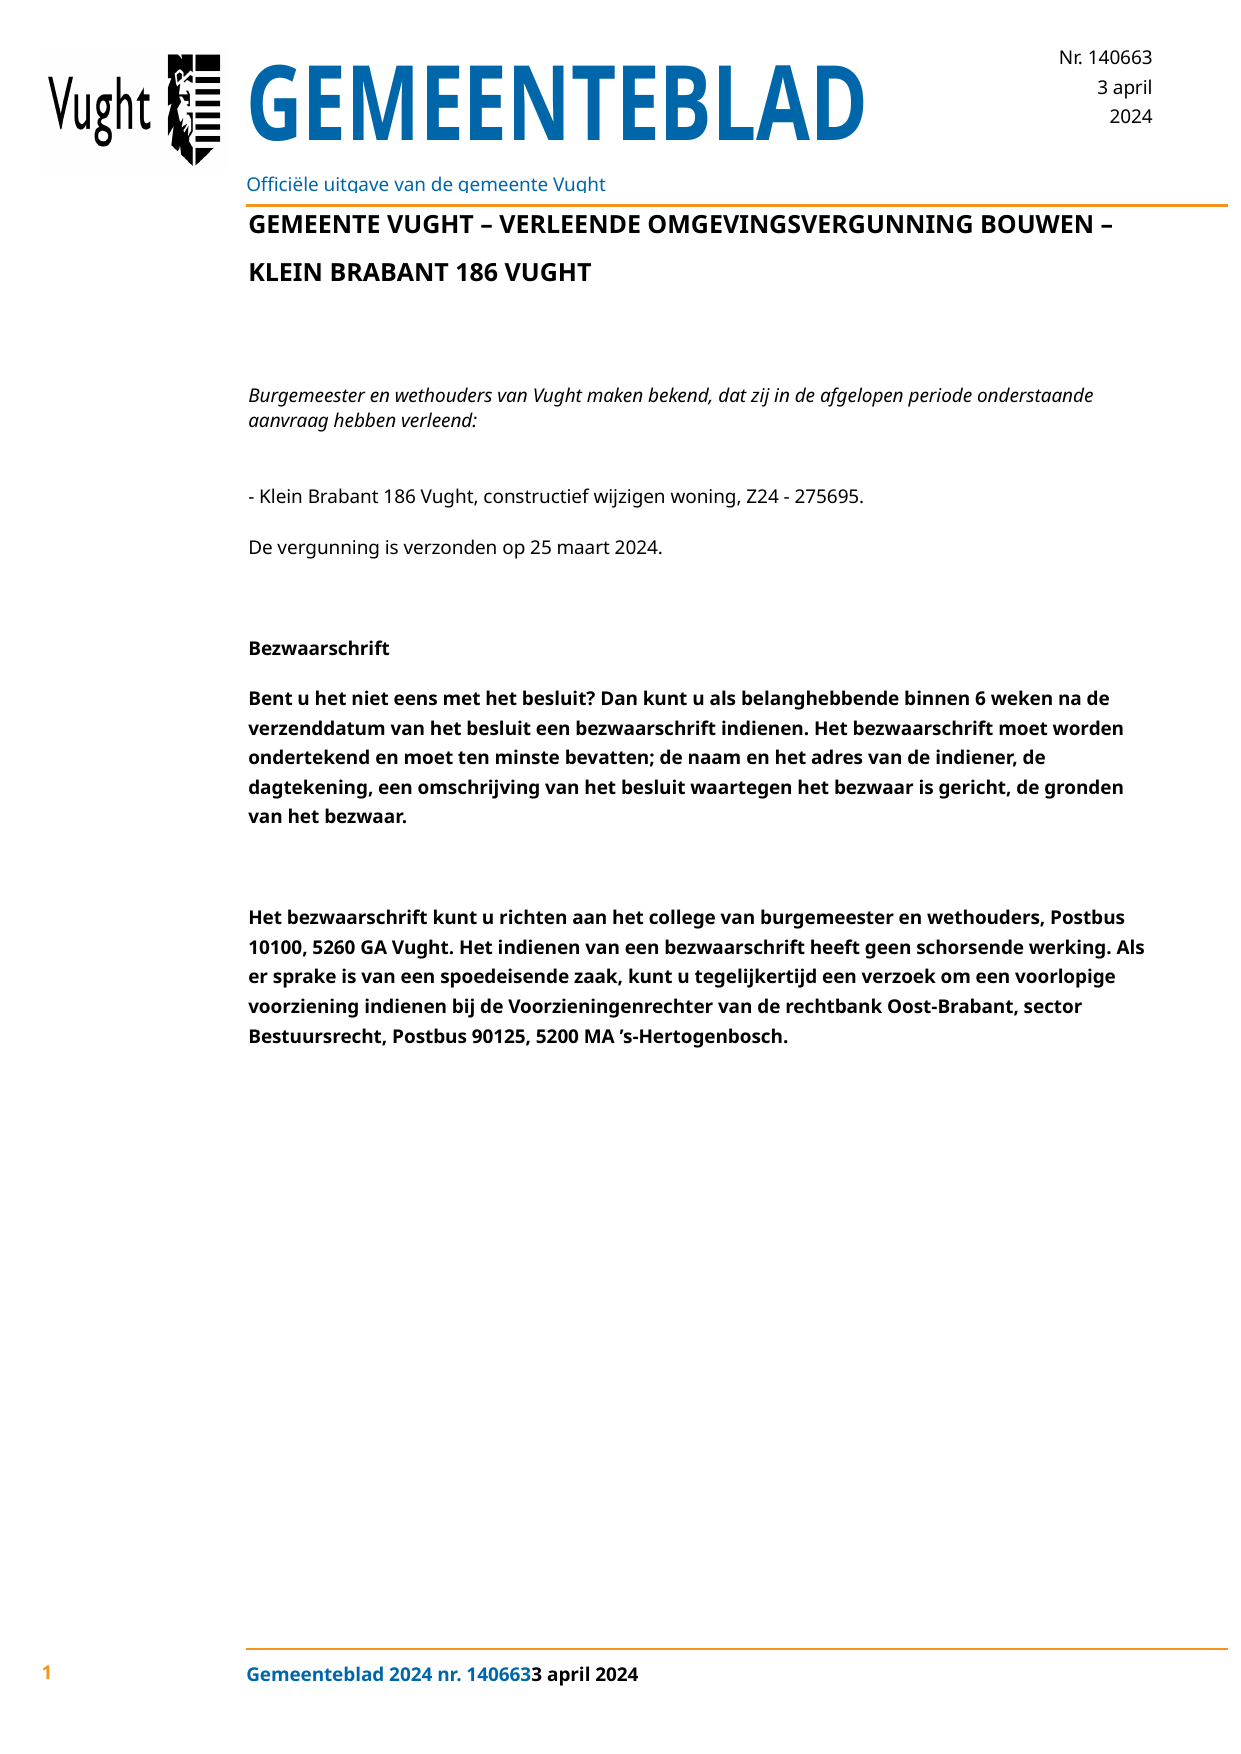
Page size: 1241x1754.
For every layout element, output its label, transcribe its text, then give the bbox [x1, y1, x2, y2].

text Bezwaarschrift [248, 635, 1152, 661]
text De vergunning is verzonden op 25 maart 2024. [248, 534, 1152, 560]
text Burgemeester en wethouders van Vught maken bekend, dat zij in de afgelopen periode onderstaande aanvraag hebben verleend: [248, 382, 1152, 433]
text Bent u het niet eens met het besluit? Dan kunt u als belanghebbende binnen 6 weken na de verzenddatum van het besluit een bezwaarschrift indienen. Het bezwaarschrift moet worden ondertekend en moet ten minste bevatten; de naam en het adres van de indiener, de dagtekening, een omschrijving van het besluit waartegen het bezwaar is gericht, de gronden van het bezwaar. [248, 685, 1152, 829]
text - Klein Brabant 186 Vught, constructief wijzigen woning, Z24 - 275695. [248, 484, 1152, 509]
picture [41, 47, 231, 172]
text Het bezwaarschrift kunt u richten aan het college van burgemeester en wethouders, Postbus 10100, 5260 GA Vught. Het indienen van een bezwaarschrift heeft geen schorsende werking. Als er sprake is van een spoedeisende zaak, kunt u tegelijkertijd een verzoek om een voorlopige voorziening indienen bij de Voorzieningenrechter van de rechtbank Oost-Brabant, sector Bestuursrecht, Postbus 90125, 5200 MA ’s-Hertogenbosch. [248, 904, 1152, 1049]
text GEMEENTE VUGHT – VERLEENDE OMGEVINGSVERGUNNING BOUWEN – KLEIN BRABANT 186 VUGHT [248, 207, 1152, 288]
